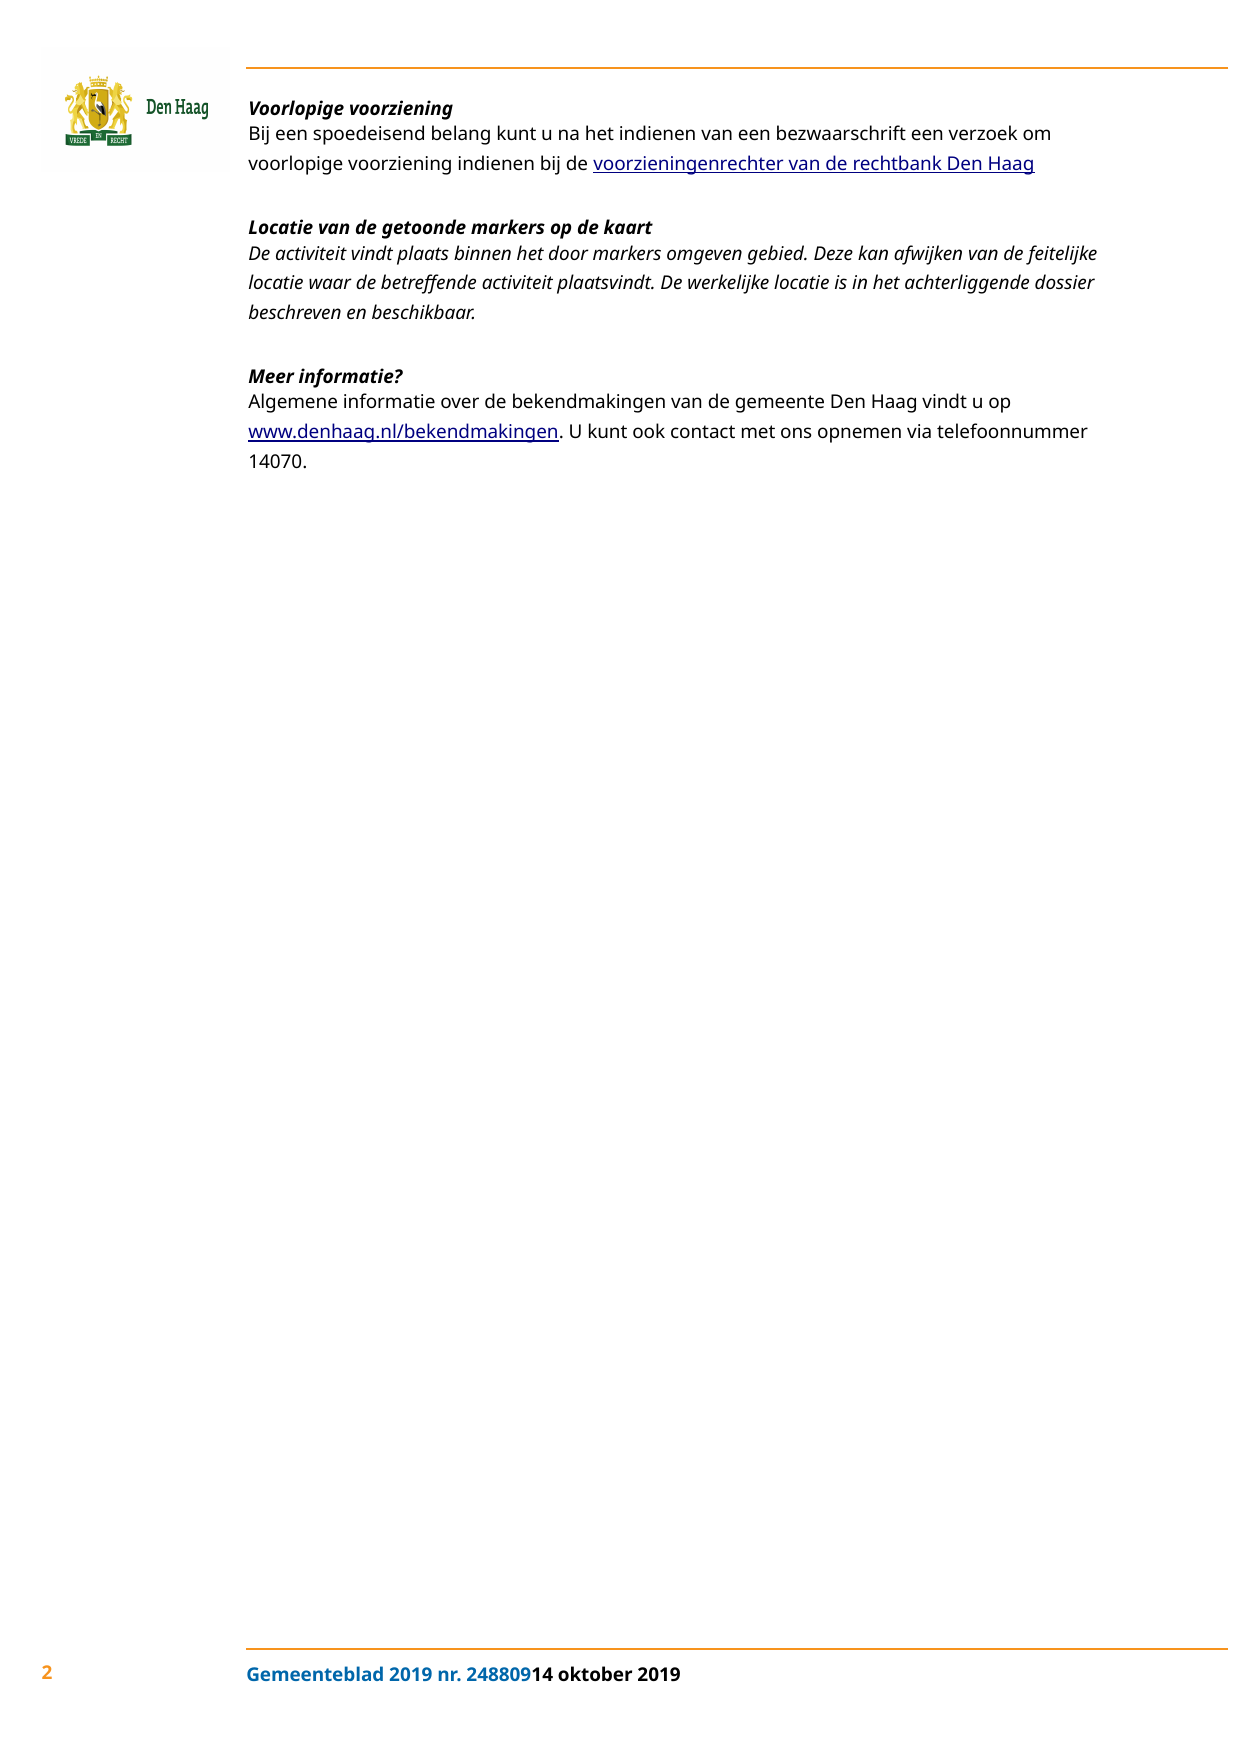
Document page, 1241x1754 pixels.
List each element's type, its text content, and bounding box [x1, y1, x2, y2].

text Meer informatie? [248, 363, 1152, 389]
text Locatie van de getoonde markers op de kaart [248, 214, 1152, 240]
text De activiteit vindt plaats binnen het door markers omgeven gebied. Deze kan afwijken van de feitelijke locatie waar de betreffende activiteit plaatsvindt. De werkelijke locatie is in het achterliggende dossier beschreven en beschikbaar. [248, 240, 1152, 325]
text Voorlopige voorziening [248, 95, 1152, 121]
text Algemene informatie over de bekendmakingen van de gemeente Den Haag vindt u op www.denhaag.nl/bekendmakingen. U kunt ook contact met ons opnemen via telefoonnummer 14070. [248, 389, 1152, 473]
picture [41, 47, 231, 172]
text Bij een spoedeisend belang kunt u na het indienen van een bezwaarschrift een verzoek om voorlopige voorziening indienen bij de voorzieningenrechter van de rechtbank Den Haag [248, 121, 1152, 176]
